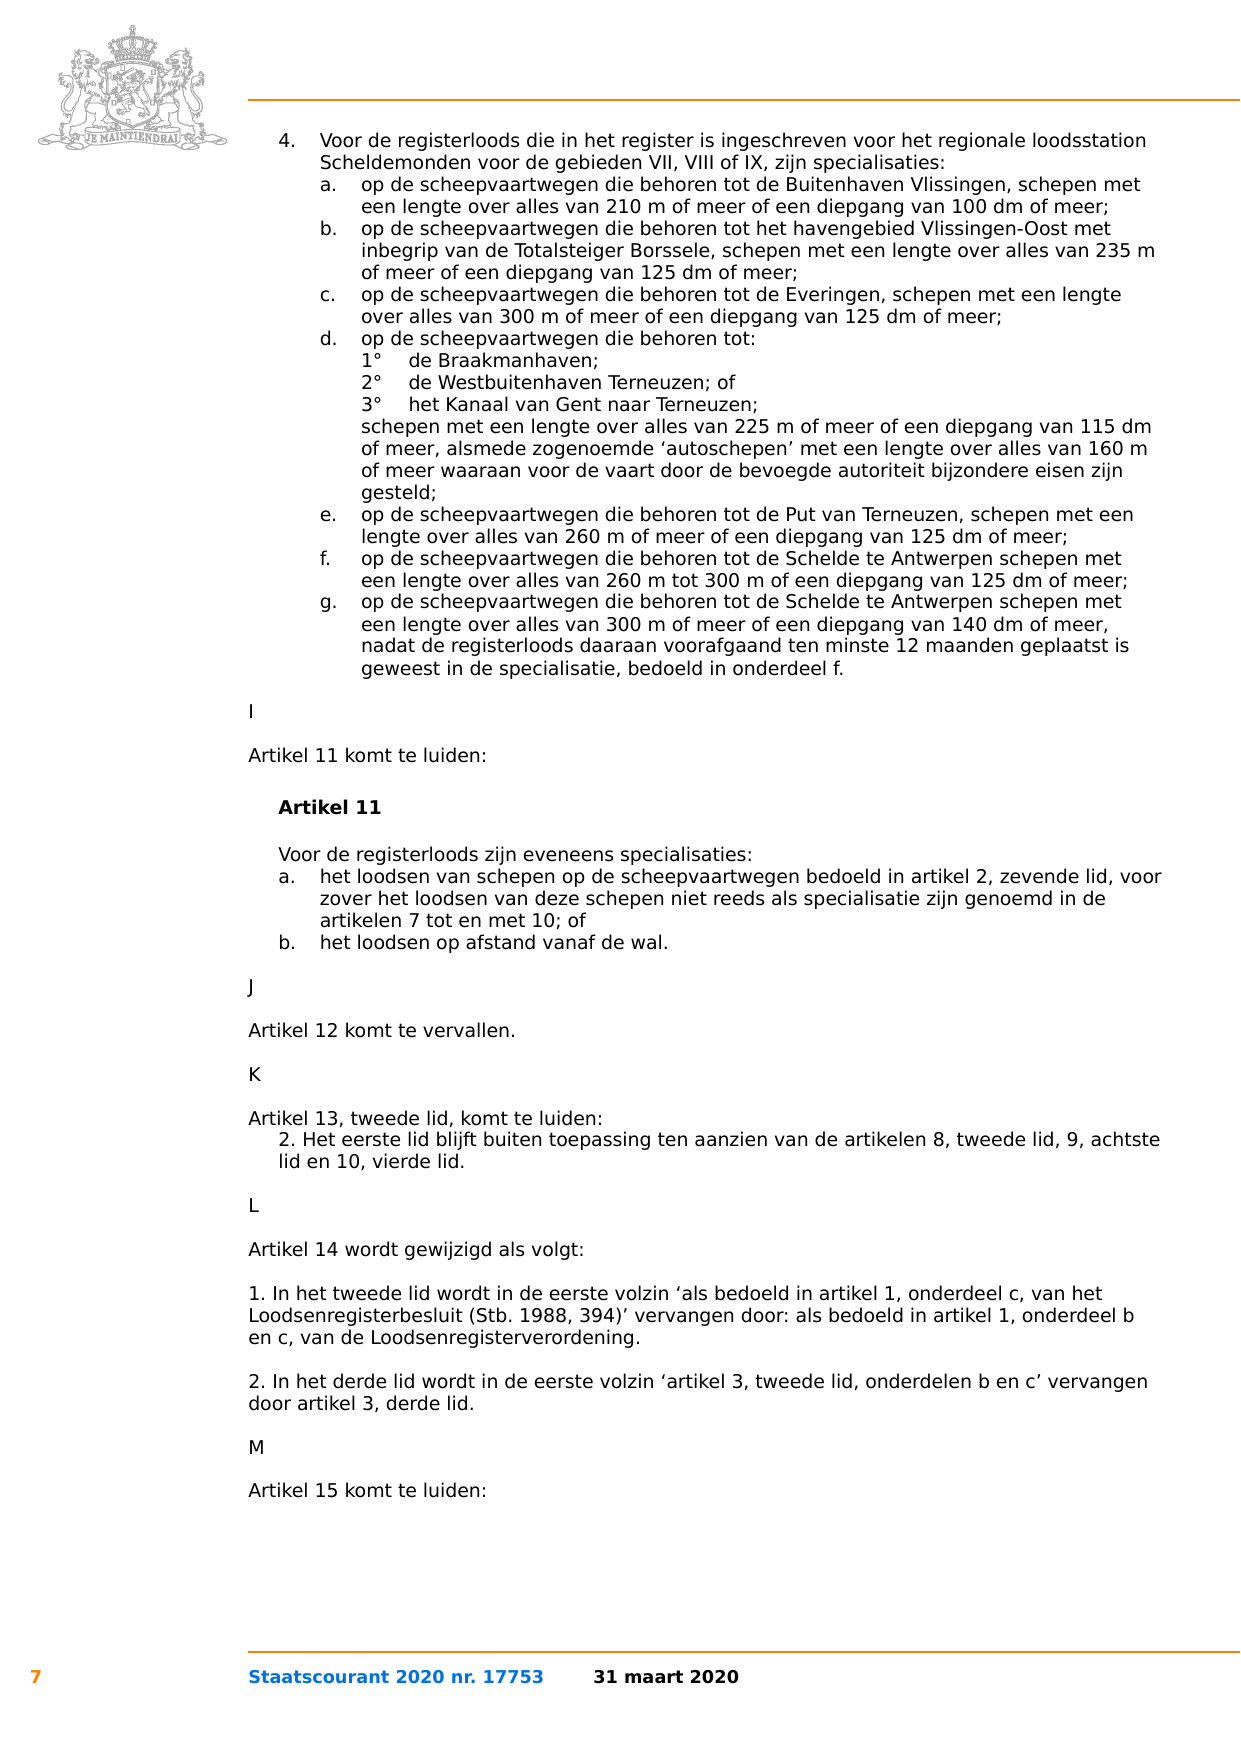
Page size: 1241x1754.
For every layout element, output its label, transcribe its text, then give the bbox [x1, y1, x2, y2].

text Artikel 13, tweede lid, komt te luiden: [248, 1107, 1163, 1129]
text K [248, 1063, 1163, 1086]
text 2. In het derde lid wordt in de eerste volzin ‘artikel 3, tweede lid, onderdelen b en c’ vervangen door artikel 3, derde lid. [248, 1371, 1163, 1415]
text 1. In het tweede lid wordt in de eerste volzin ‘als bedoeld in artikel 1, onderdeel c, van het Loodsenregisterbesluit (Stb. 1988, 394)’ vervangen door: als bedoeld in artikel 1, onderdeel b en c, van de Loodsenregisterverordening. [248, 1283, 1163, 1349]
text 3° het Kanaal van Gent naar Terneuzen; [361, 394, 1163, 416]
text g. op de scheepvaartwegen die behoren tot de Schelde te Antwerpen schepen met een lengte over alles van 300 m of meer of een diepgang van 140 dm of meer, nadat de registerloods daaraan voorafgaand ten minste 12 maanden geplaatst is geweest in de specialisatie, bedoeld in onderdeel f. [319, 591, 1163, 679]
text Artikel 11 komt te luiden: [248, 745, 1163, 767]
text 1° de Braakmanhaven; [361, 350, 1163, 372]
text 2° de Westbuitenhaven Terneuzen; of [361, 372, 1163, 394]
text Artikel 15 komt te luiden: [248, 1480, 1163, 1502]
text b. op de scheepvaartwegen die behoren tot het havengebied Vlissingen-Oost met inbegrip van de Totalsteiger Borssele, schepen met een lengte over alles van 235 m of meer of een diepgang van 125 dm of meer; [319, 218, 1163, 284]
text a. op de scheepvaartwegen die behoren tot de Buitenhaven Vlissingen, schepen met een lengte over alles van 210 m of meer of een diepgang van 100 dm of meer; [319, 174, 1163, 218]
text b. het loodsen op afstand vanaf de wal. [278, 932, 1163, 954]
text Voor de registerloods zijn eveneens specialisaties: [278, 844, 1163, 866]
text c. op de scheepvaartwegen die behoren tot de Everingen, schepen met een lengte over alles van 300 m of meer of een diepgang van 125 dm of meer; [319, 284, 1163, 328]
text 4. Voor de registerloods die in het register is ingeschreven voor het regionale loodsstation Scheldemonden voor de gebieden VII, VIII of IX, zijn specialisaties: [278, 130, 1163, 174]
text a. het loodsen van schepen op de scheepvaartwegen bedoeld in artikel 2, zevende lid, voor zover het loodsen van deze schepen niet reeds als specialisatie zijn genoemd in de artikelen 7 tot en met 10; of [278, 866, 1163, 932]
text J [248, 976, 1163, 998]
text f. op de scheepvaartwegen die behoren tot de Schelde te Antwerpen schepen met een lengte over alles van 260 m tot 300 m of een diepgang van 125 dm of meer; [319, 547, 1163, 591]
text 2. Het eerste lid blijft buiten toepassing ten aanzien van de artikelen 8, tweede lid, 9, achtste lid en 10, vierde lid. [278, 1129, 1163, 1173]
text M [248, 1437, 1163, 1458]
text e. op de scheepvaartwegen die behoren tot de Put van Terneuzen, schepen met een lengte over alles van 260 m of meer of een diepgang van 125 dm of meer; [319, 503, 1163, 547]
text Artikel 14 wordt gewijzigd als volgt: [248, 1239, 1163, 1261]
text L [248, 1195, 1163, 1217]
picture [38, 25, 227, 150]
text I [248, 701, 1163, 723]
text Artikel 12 komt te vervallen. [248, 1020, 1163, 1042]
text d. op de scheepvaartwegen die behoren tot: [319, 328, 1163, 350]
subtitle Artikel 11 [278, 797, 1163, 819]
text schepen met een lengte over alles van 225 m of meer of een diepgang van 115 dm of meer, alsmede zogenoemde ‘autoschepen’ met een lengte over alles van 160 m of meer waaraan voor de vaart door de bevoegde autoriteit bijzondere eisen zijn gesteld; [361, 416, 1163, 503]
